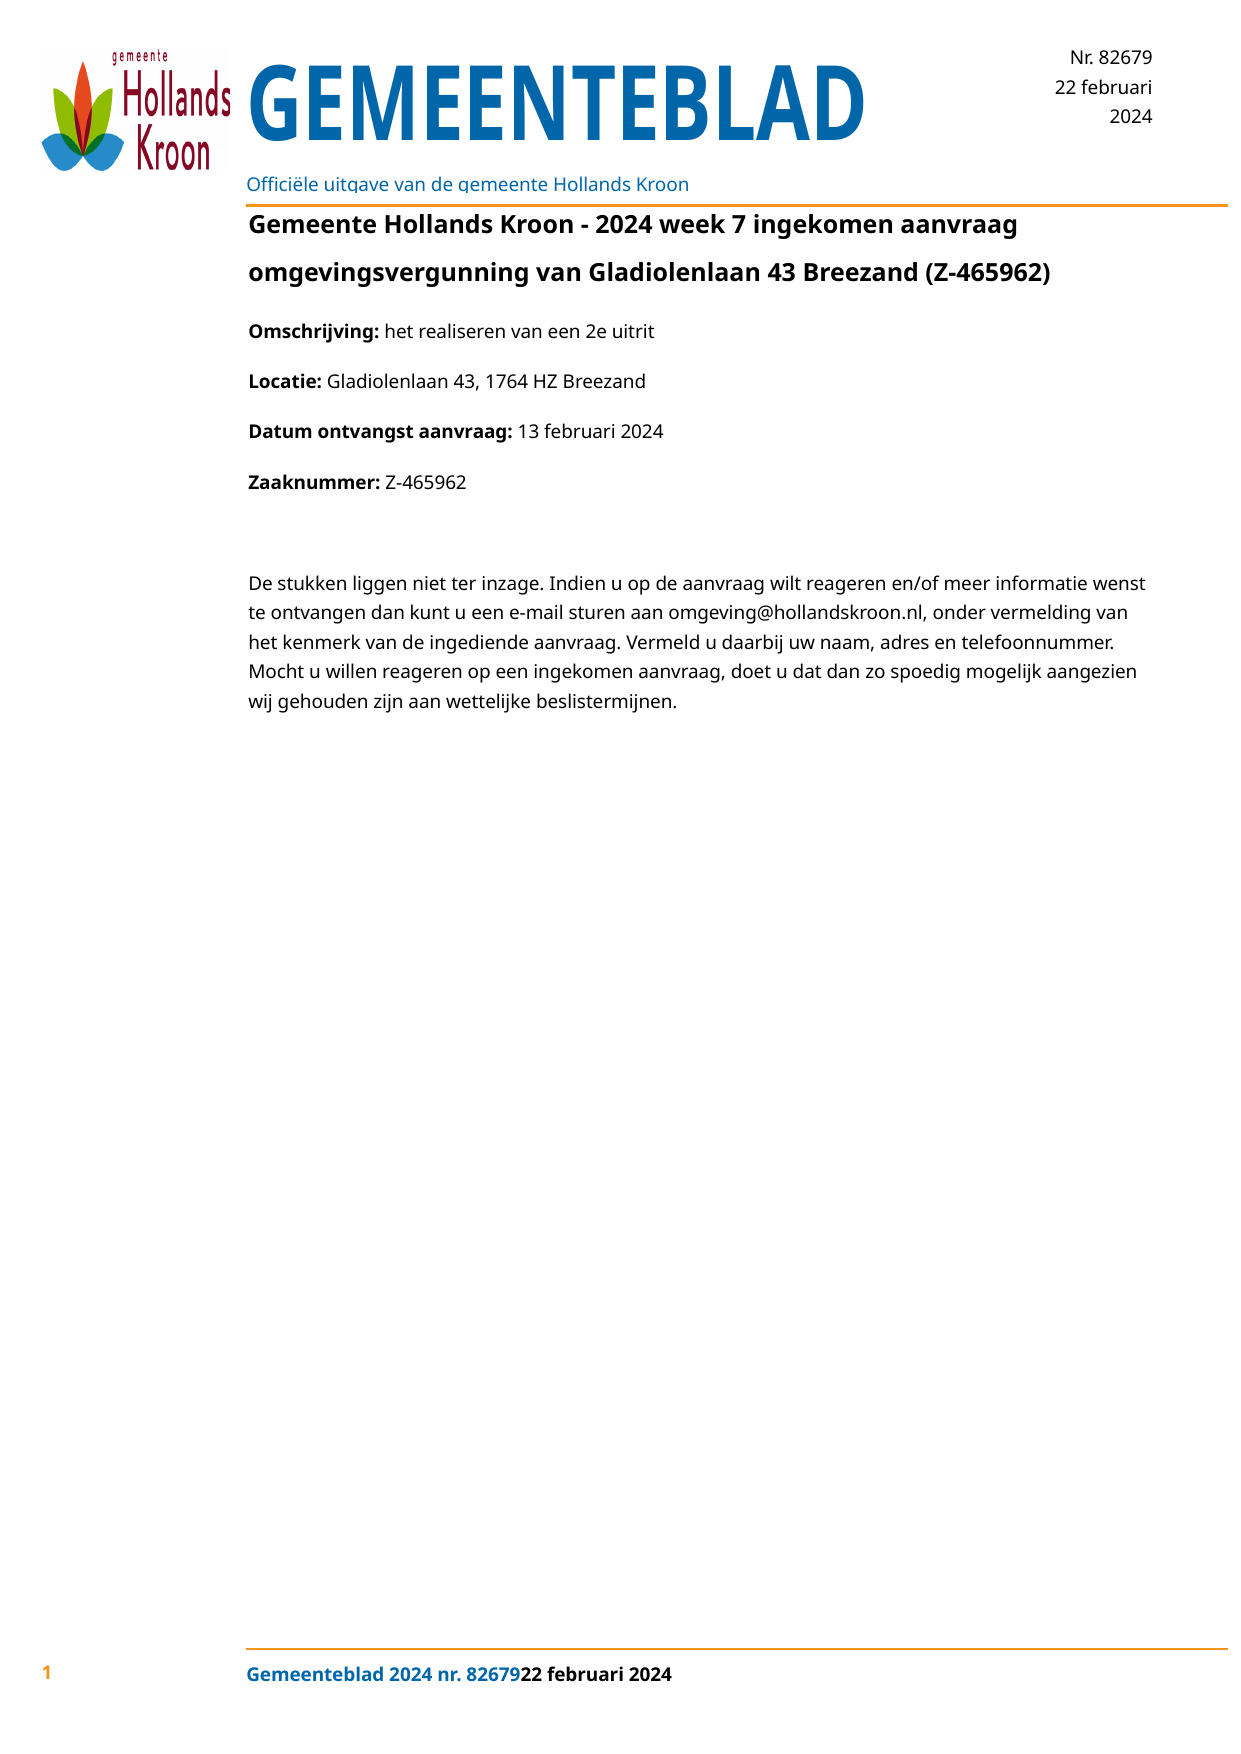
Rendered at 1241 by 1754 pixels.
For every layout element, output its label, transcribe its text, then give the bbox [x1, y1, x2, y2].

text Zaaknummer: Z-465962 [248, 469, 1152, 495]
text Omschrijving: het realiseren van een 2e uitrit [248, 318, 1152, 344]
text Locatie: Gladiolenlaan 43, 1764 HZ Breezand [248, 368, 1152, 394]
picture [41, 47, 231, 172]
text Datum ontvangst aanvraag: 13 februari 2024 [248, 419, 1152, 444]
text De stukken liggen niet ter inzage. Indien u op de aanvraag wilt reageren en/of meer informatie wenst te ontvangen dan kunt u een e-mail sturen aan omgeving@hollandskroon.nl, onder vermelding van het kenmerk van de ingediende aanvraag. Vermeld u daarbij uw naam, adres en telefoonnummer. Mocht u willen reageren op een ingekomen aanvraag, doet u dat dan zo spoedig mogelijk aangezien wij gehouden zijn aan wettelijke beslistermijnen. [248, 570, 1152, 714]
text Gemeente Hollands Kroon - 2024 week 7 ingekomen aanvraag omgevingsvergunning van Gladiolenlaan 43 Breezand (Z-465962) [248, 207, 1152, 288]
